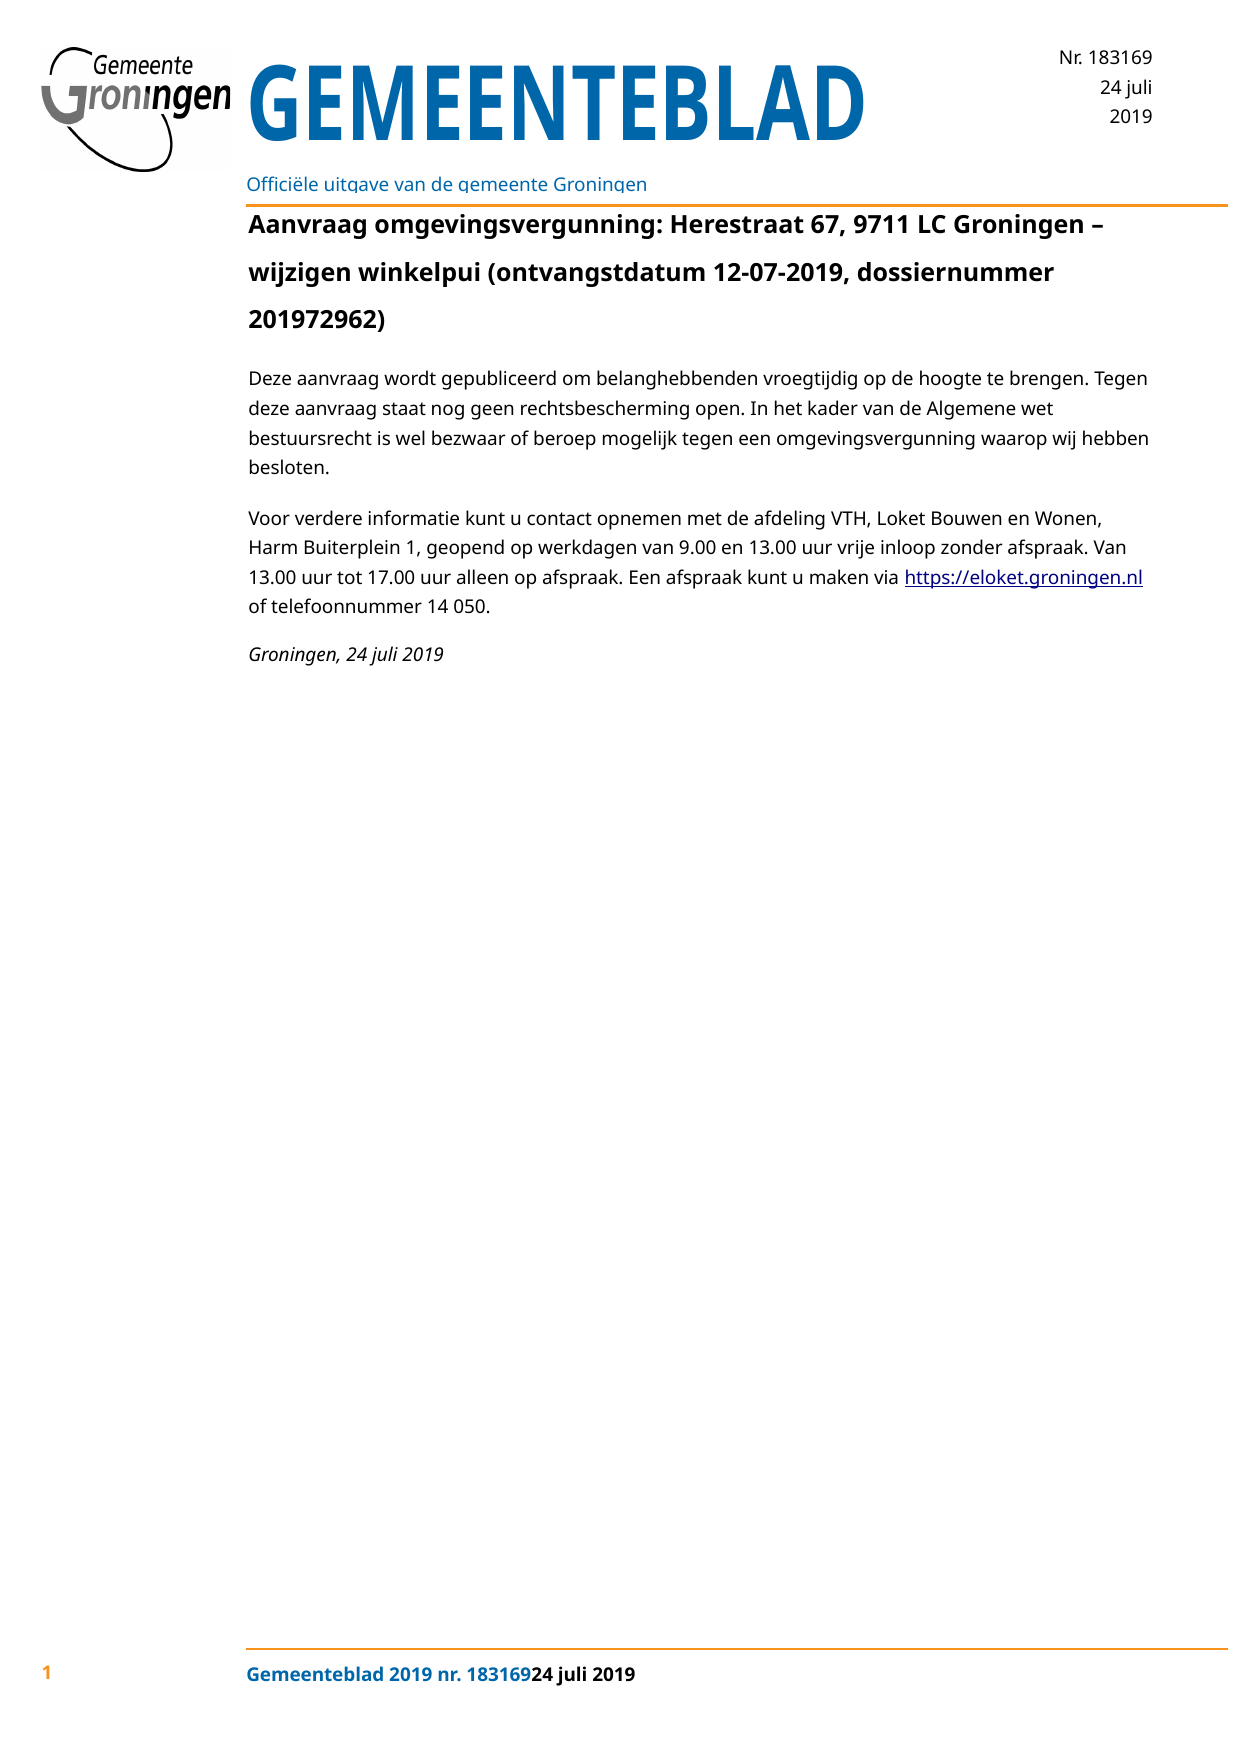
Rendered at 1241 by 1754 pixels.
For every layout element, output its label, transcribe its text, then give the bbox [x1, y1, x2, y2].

picture [41, 47, 231, 172]
text Aanvraag omgevingsvergunning: Herestraat 67, 9711 LC Groningen – wijzigen winkelpui (ontvangstdatum 12-07-2019, dossiernummer 201972962) [248, 207, 1152, 336]
text Voor verdere informatie kunt u contact opnemen met de afdeling VTH, Loket Bouwen en Wonen, Harm Buiterplein 1, geopend op werkdagen van 9.00 en 13.00 uur vrije inloop zonder afspraak. Van 13.00 uur tot 17.00 uur alleen op afspraak. Een afspraak kunt u maken via https://eloket.groningen.nl of telefoonnummer 14 050. [248, 505, 1152, 619]
text Deze aanvraag wordt gepubliceerd om belanghebbenden vroegtijdig op de hoogte te brengen. Tegen deze aanvraag staat nog geen rechtsbescherming open. In het kader van de Algemene wet bestuursrecht is wel bezwaar of beroep mogelijk tegen een omgevingsvergunning waarop wij hebben besloten. [248, 366, 1152, 480]
text Groningen, 24 juli 2019 [248, 641, 1152, 667]
